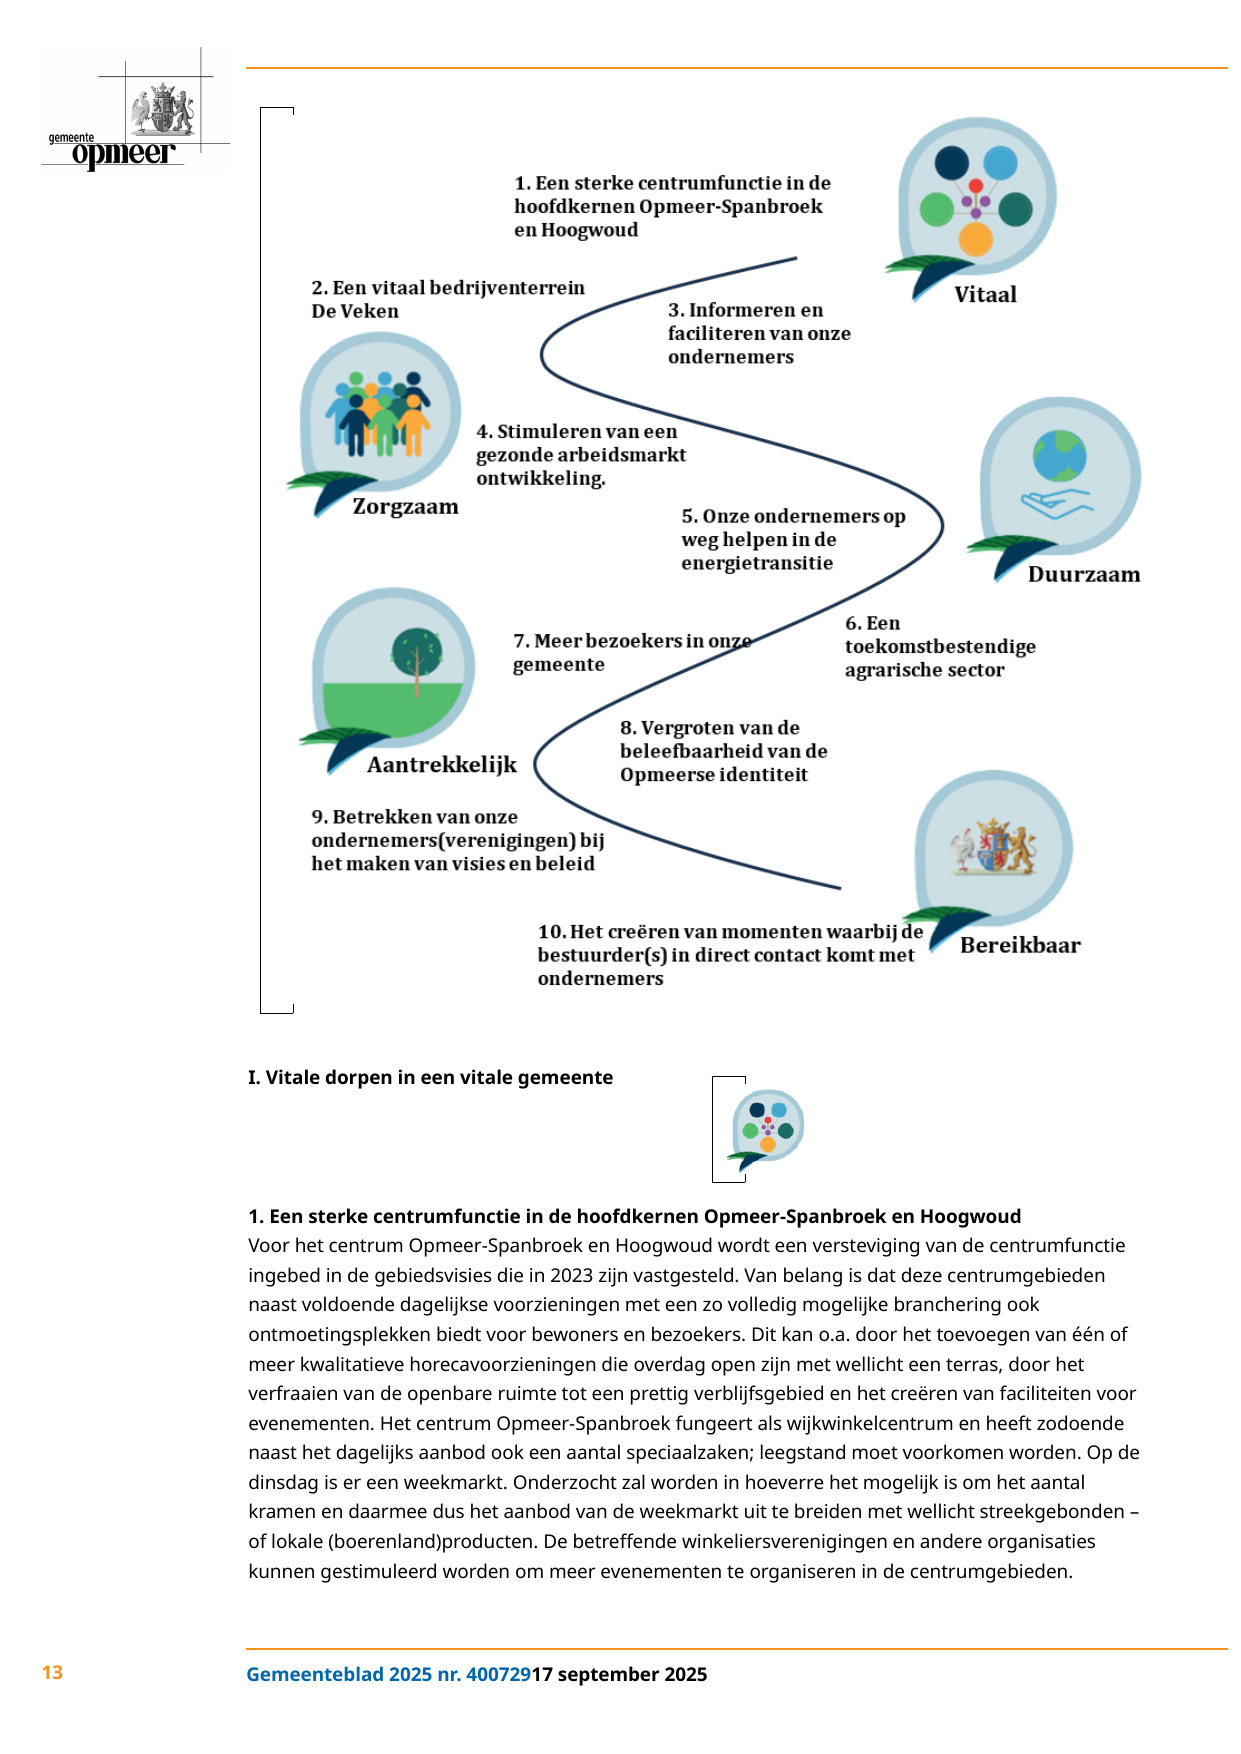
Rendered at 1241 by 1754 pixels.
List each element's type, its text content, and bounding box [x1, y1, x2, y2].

picture [41, 47, 231, 172]
table_header [700, 1064, 1152, 1200]
text Voor het centrum Opmeer-Spanbroek en Hoogwoud wordt een versteviging van de centrumfunctie ingebed in de gebiedsvisies die in 2023 zijn vastgesteld. Van belang is dat deze centrumgebieden naast voldoende dagelijkse voorzieningen met een zo volledig mogelijke branchering ook ontmoetingsplekken biedt voor bewoners en bezoekers. Dit kan o.a. door het toevoegen van één of meer kwalitatieve horecavoorzieningen die overdag open zijn met wellicht een terras, door het verfraaien van de openbare ruimte tot een prettig verblijfsgebied en het creëren van faciliteiten voor evenementen. Het centrum Opmeer-Spanbroek fungeert als wijkwinkelcentrum en heeft zodoende naast het dagelijks aanbod ook een aantal speciaalzaken; leegstand moet voorkomen worden. Op de dinsdag is er een weekmarkt. Onderzocht zal worden in hoeverre het mogelijk is om het aantal kramen en daarmee dus het aanbod van de weekmarkt uit te breiden met wellicht streekgebonden – of lokale (boerenland)producten. De betreffende winkeliersverenigingen en andere organisaties kunnen gestimuleerd worden om meer evenementen te organiseren in de centrumgebieden. [248, 1232, 1152, 1584]
text 1. Een sterke centrumfunctie in de hoofdkernen Opmeer-Spanbroek en Hoogwoud [248, 1203, 1152, 1229]
table_header I. Vitale dorpen in een vitale gemeente [248, 1064, 700, 1200]
picture [720, 1084, 810, 1174]
picture [268, 115, 1155, 1004]
